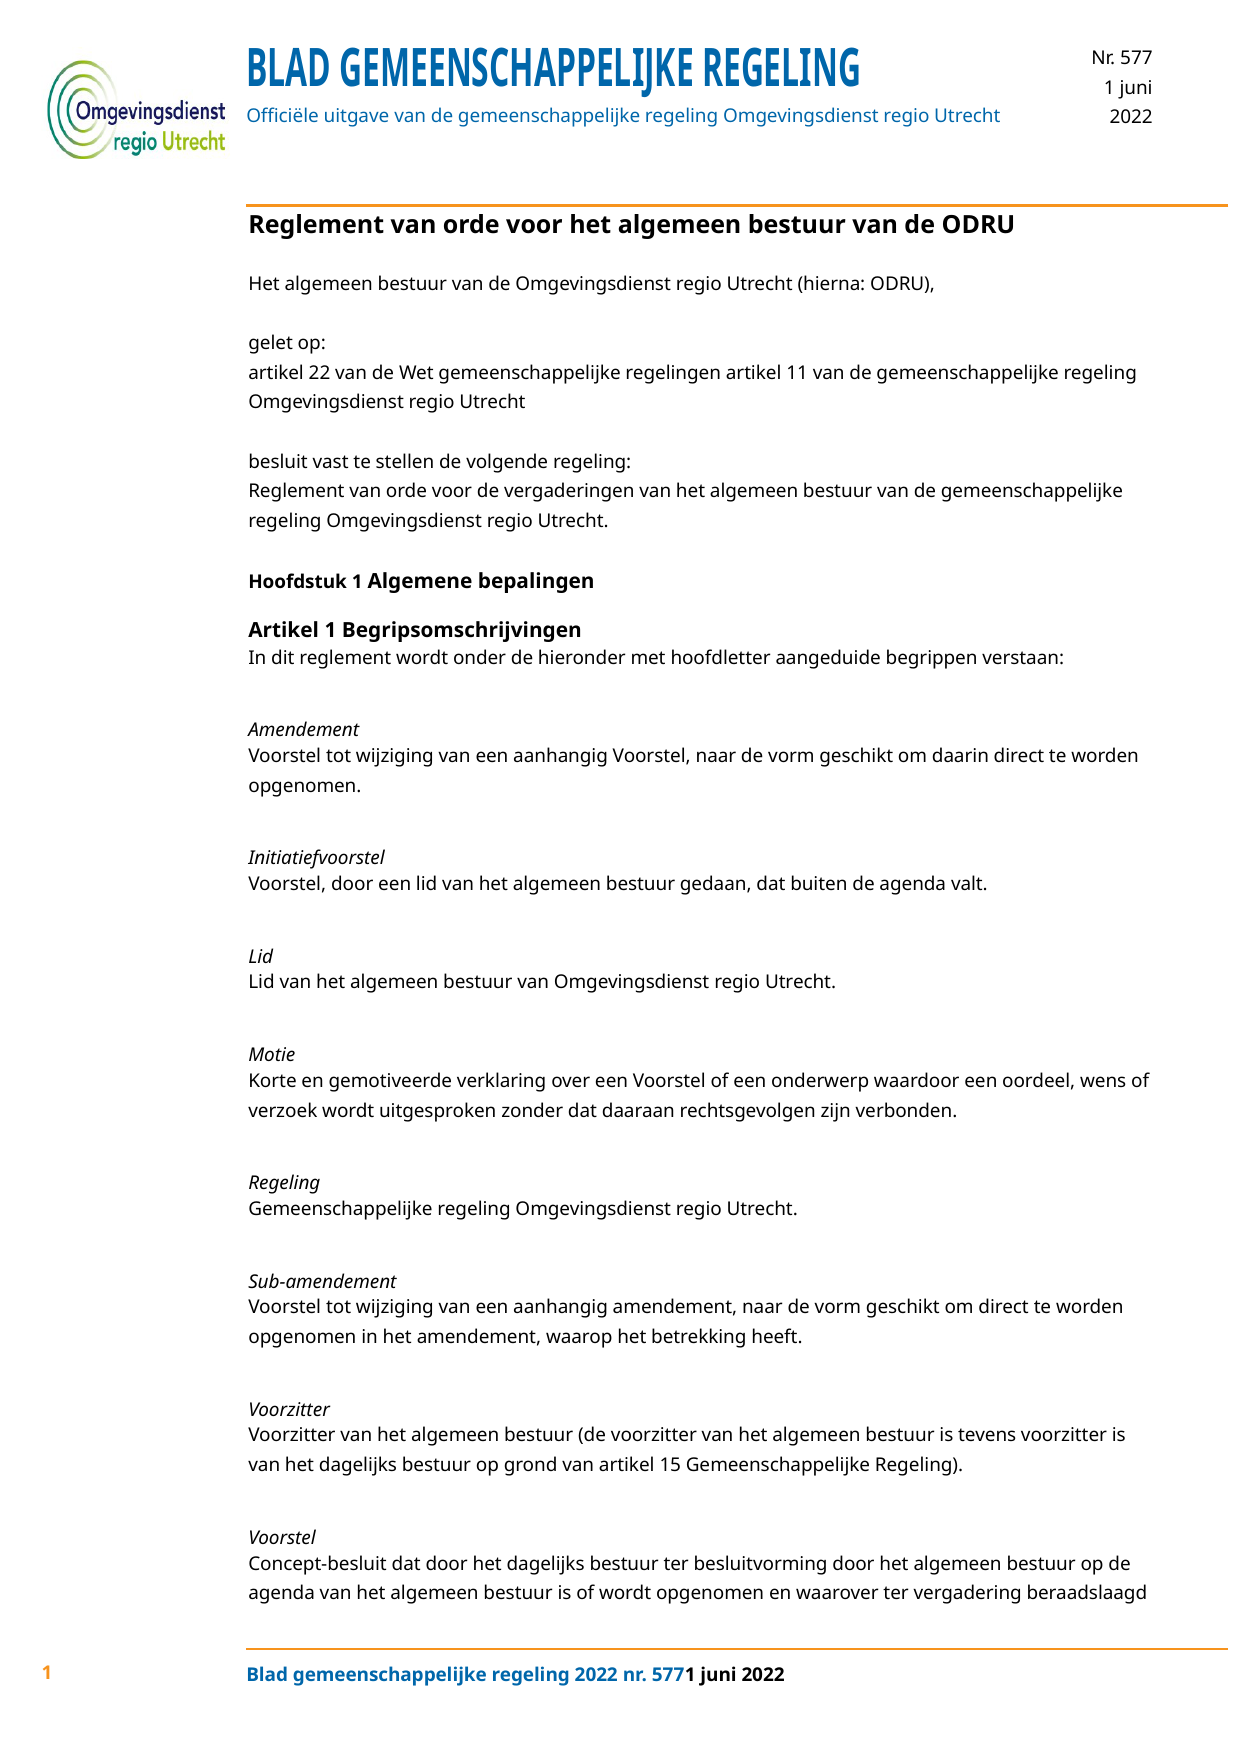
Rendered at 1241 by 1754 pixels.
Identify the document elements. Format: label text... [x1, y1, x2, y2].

text Lid [248, 943, 1152, 969]
text Hoofdstuk 1 Algemene bepalingen [248, 566, 1152, 594]
text Voorstel, door een lid van het algemeen bestuur gedaan, dat buiten de agenda valt. [248, 870, 1152, 896]
text Regeling [248, 1169, 1152, 1195]
text Reglement van orde voor de vergaderingen van het algemeen bestuur van de gemeenschappelijke regeling Omgevingsdienst regio Utrecht. [248, 477, 1152, 533]
text Gemeenschappelijke regeling Omgevingsdienst regio Utrecht. [248, 1195, 1152, 1221]
text Reglement van orde voor het algemeen bestuur van de ODRU [248, 207, 1152, 241]
text artikel 22 van de Wet gemeenschappelijke regelingen artikel 11 van de gemeenschappelijke regeling Omgevingsdienst regio Utrecht [248, 359, 1152, 414]
text Artikel 1 Begripsomschrijvingen [248, 615, 1152, 644]
text Sub-amendement [248, 1268, 1152, 1294]
text Amendement [248, 717, 1152, 742]
text Voorstel tot wijziging van een aanhangig Voorstel, naar de vorm geschikt om daarin direct te worden opgenomen. [248, 742, 1152, 798]
text Voorzitter [248, 1396, 1152, 1422]
text Concept-besluit dat door het dagelijks bestuur ter besluitvorming door het algemeen bestuur op de agenda van het algemeen bestuur is of wordt opgenomen en waarover ter vergadering beraadslaagd [248, 1550, 1152, 1605]
text Voorzitter van het algemeen bestuur (de voorzitter van het algemeen bestuur is tevens voorzitter is van het dagelijks bestuur op grond van artikel 15 Gemeenschappelijke Regeling). [248, 1422, 1152, 1477]
text gelet op: [248, 329, 1152, 355]
text Voorstel tot wijziging van een aanhangig amendement, naar de vorm geschikt om direct te worden opgenomen in het amendement, waarop het betrekking heeft. [248, 1294, 1152, 1349]
text Voorstel [248, 1524, 1152, 1550]
text Lid van het algemeen bestuur van Omgevingsdienst regio Utrecht. [248, 969, 1152, 994]
text Korte en gemotiveerde verklaring over een Voorstel of een onderwerp waardoor een oordeel, wens of verzoek wordt uitgesproken zonder dat daaraan rechtsgevolgen zijn verbonden. [248, 1067, 1152, 1122]
text besluit vast te stellen de volgende regeling: [248, 448, 1152, 473]
text Initiatiefvoorstel [248, 844, 1152, 870]
text Het algemeen bestuur van de Omgevingsdienst regio Utrecht (hierna: ODRU), [248, 270, 1152, 296]
text In dit reglement wordt onder de hieronder met hoofdletter aangeduide begrippen verstaan: [248, 644, 1152, 669]
text Motie [248, 1041, 1152, 1067]
picture [41, 47, 231, 172]
